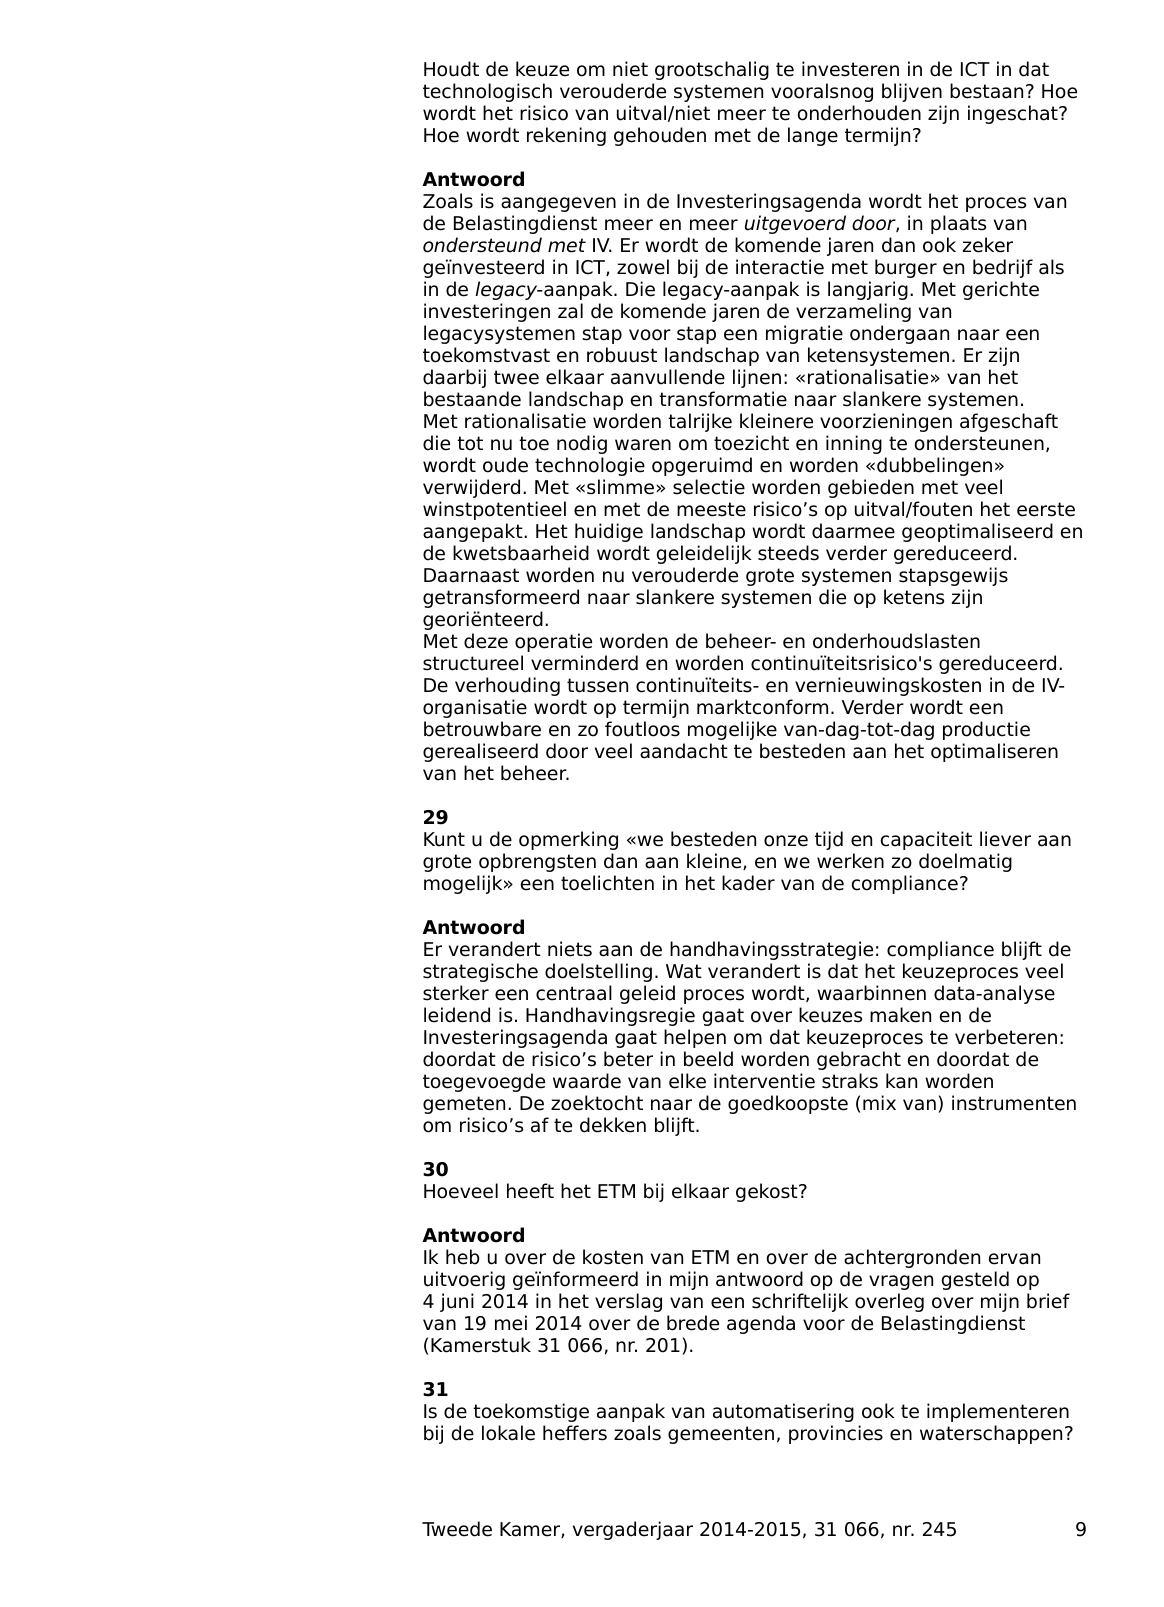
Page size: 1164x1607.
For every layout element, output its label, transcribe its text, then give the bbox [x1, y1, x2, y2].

text Met rationalisatie worden talrijke kleinere voorzieningen afgeschaft die tot nu toe nodig waren om toezicht en inning te ondersteunen, wordt oude technologie opgeruimd en worden «dubbelingen» verwijderd. Met «slimme» selectie worden gebieden met veel winstpotentieel en met de meeste risico’s op uitval/fouten het eerste aangepakt. Het huidige landschap wordt daarmee geoptimaliseerd en de kwetsbaarheid wordt geleidelijk steeds verder gereduceerd. [422, 411, 1087, 565]
text Zoals is aangegeven in de Investeringsagenda wordt het proces van de Belastingdienst meer en meer uitgevoerd door, in plaats van ondersteund met IV. Er wordt de komende jaren dan ook zeker geïnvesteerd in ICT, zowel bij de interactie met burger en bedrijf als in de legacy-aanpak. Die legacy-aanpak is langjarig. Met gerichte investeringen zal de komende jaren de verzameling van legacysystemen stap voor stap een migratie ondergaan naar een toekomstvast en robuust landschap van ketensystemen. Er zijn daarbij twee elkaar aanvullende lijnen: «rationalisatie» van het bestaande landschap en transformatie naar slankere systemen. [422, 191, 1087, 411]
text Houdt de keuze om niet grootschalig te investeren in de ICT in dat technologisch verouderde systemen vooralsnog blijven bestaan? Hoe wordt het risico van uitval/niet meer te onderhouden zijn ingeschat? Hoe wordt rekening gehouden met de lange termijn? [422, 59, 1087, 147]
text Daarnaast worden nu verouderde grote systemen stapsgewijs getransformeerd naar slankere systemen die op ketens zijn georiënteerd. [422, 565, 1087, 631]
text Hoeveel heeft het ETM bij elkaar gekost? [422, 1181, 1087, 1203]
text 30 [422, 1159, 1087, 1181]
text Er verandert niets aan de handhavingsstrategie: compliance blijft de strategische doelstelling. Wat verandert is dat het keuzeproces veel sterker een centraal geleid proces wordt, waarbinnen data-analyse leidend is. Handhavingsregie gaat over keuzes maken en de Investeringsagenda gaat helpen om dat keuzeproces te verbeteren: doordat de risico’s beter in beeld worden gebracht en doordat de toegevoegde waarde van elke interventie straks kan worden gemeten. De zoektocht naar de goedkoopste (mix van) instrumenten om risico’s af te dekken blijft. [422, 939, 1087, 1137]
text Is de toekomstige aanpak van automatisering ook te implementeren bij de lokale heffers zoals gemeenten, provincies en waterschappen? [422, 1401, 1087, 1445]
text Antwoord [422, 917, 1087, 939]
text Met deze operatie worden de beheer- en onderhoudslasten structureel verminderd en worden continuïteitsrisico's gereduceerd. De verhouding tussen continuïteits- en vernieuwingskosten in de IV-organisatie wordt op termijn marktconform. Verder wordt een betrouwbare en zo foutloos mogelijke van-dag-tot-dag productie gerealiseerd door veel aandacht te besteden aan het optimaliseren van het beheer. [422, 631, 1087, 784]
text Antwoord [422, 169, 1087, 191]
text Kunt u de opmerking «we besteden onze tijd en capaciteit liever aan grote opbrengsten dan aan kleine, en we werken zo doelmatig mogelijk» een toelichten in het kader van de compliance? [422, 829, 1087, 895]
text Antwoord [422, 1225, 1087, 1247]
text 31 [422, 1379, 1087, 1401]
text 29 [422, 807, 1087, 829]
text Ik heb u over de kosten van ETM en over de achtergronden ervan uitvoerig geïnformeerd in mijn antwoord op de vragen gesteld op 4 juni 2014 in het verslag van een schriftelijk overleg over mijn brief van 19 mei 2014 over de brede agenda voor de Belastingdienst (Kamerstuk 31 066, nr. 201). [422, 1247, 1087, 1357]
